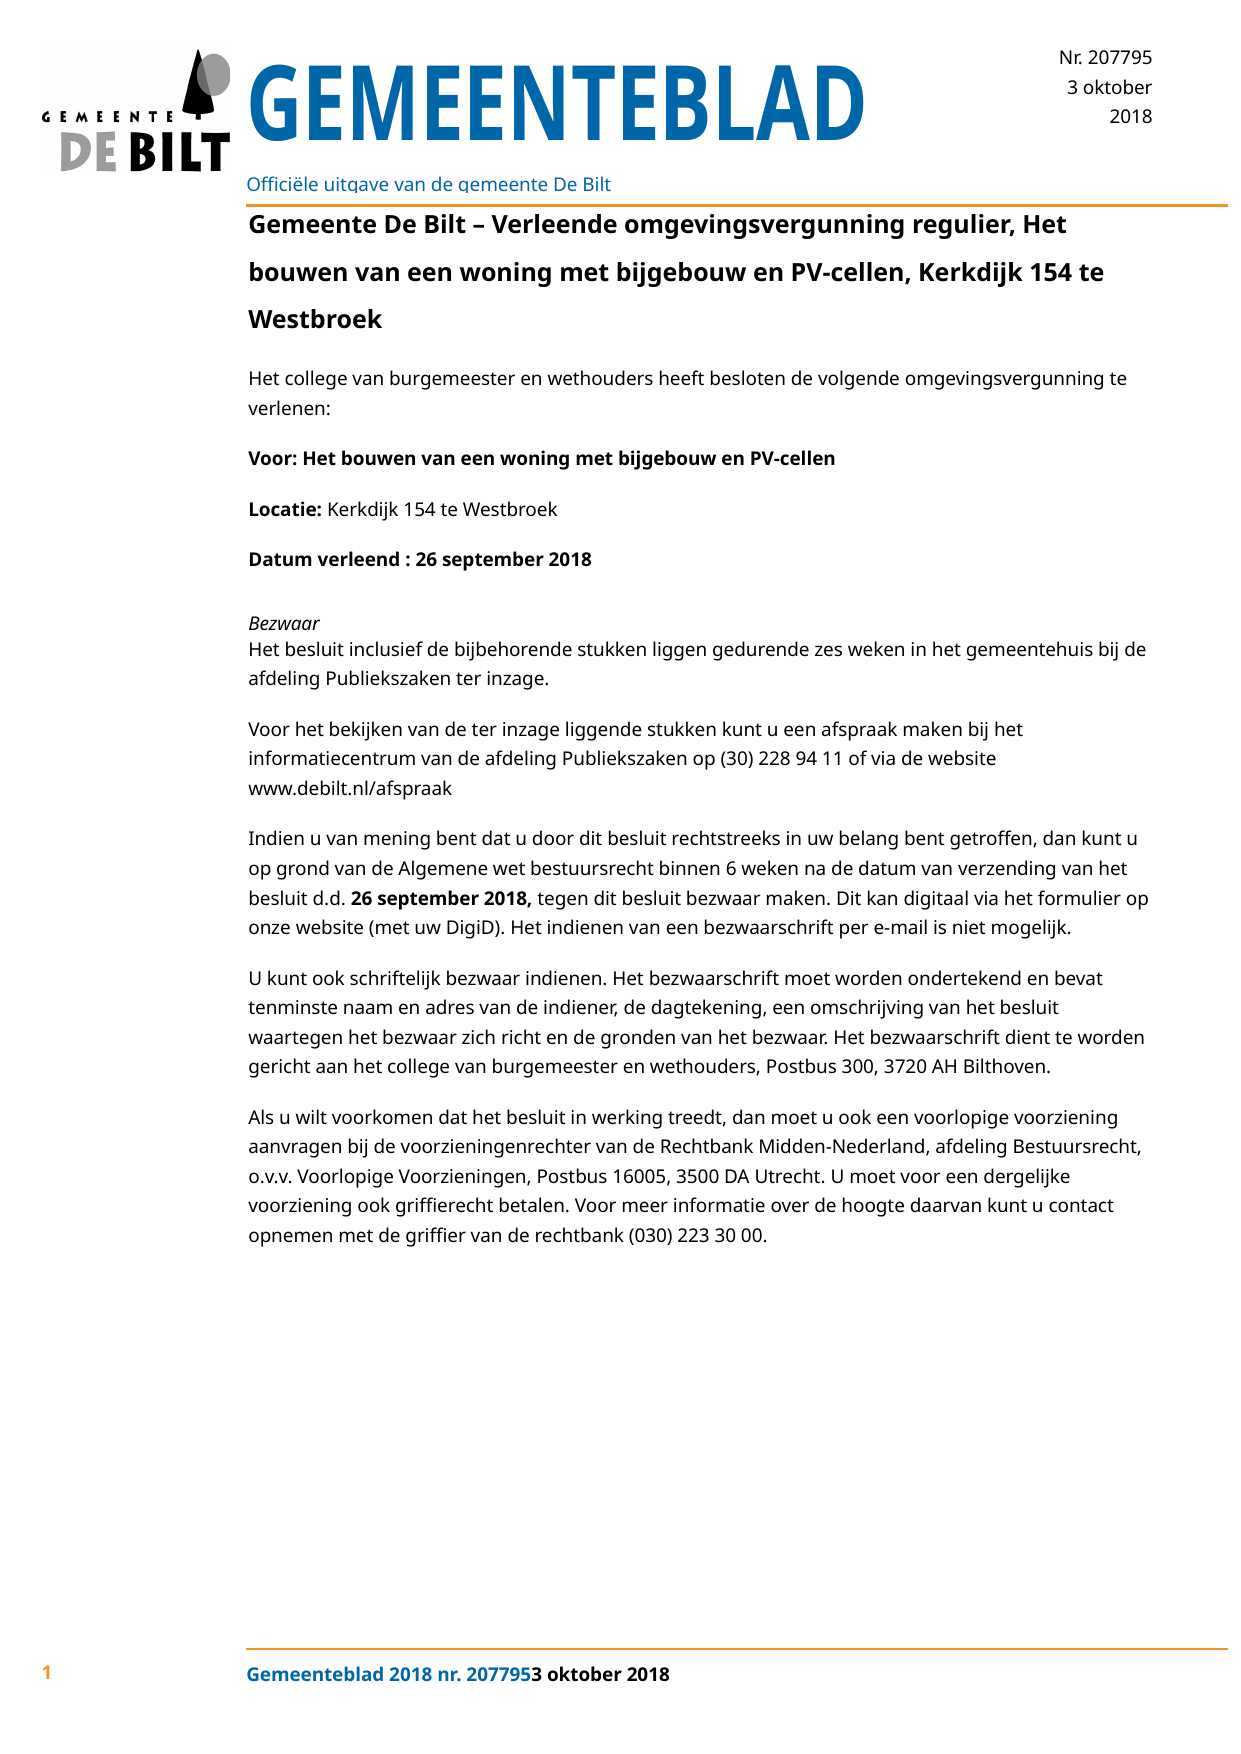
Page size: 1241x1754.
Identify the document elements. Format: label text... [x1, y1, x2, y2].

picture [41, 47, 231, 172]
text Voor het bekijken van de ter inzage liggende stukken kunt u een afspraak maken bij het informatiecentrum van de afdeling Publiekszaken op (30) 228 94 11 of via de website www.debilt.nl/afspraak [248, 716, 1152, 801]
text Indien u van mening bent dat u door dit besluit rechtstreeks in uw belang bent getroffen, dan kunt u op grond van de Algemene wet bestuursrecht binnen 6 weken na de datum van verzending van het besluit d.d. 26 september 2018, tegen dit besluit bezwaar maken. Dit kan digitaal via het formulier op onze website (met uw DigiD). Het indienen van een bezwaarschrift per e-mail is niet mogelijk. [248, 826, 1152, 940]
text Het college van burgemeester en wethouders heeft besloten de volgende omgevingsvergunning te verlenen: [248, 366, 1152, 421]
text Voor: Het bouwen van een woning met bijgebouw en PV-cellen [248, 446, 1152, 471]
text Gemeente De Bilt – Verleende omgevingsvergunning regulier, Het bouwen van een woning met bijgebouw en PV-cellen, Kerkdijk 154 te Westbroek [248, 207, 1152, 336]
text U kunt ook schriftelijk bezwaar indienen. Het bezwaarschrift moet worden ondertekend en bevat tenminste naam en adres van de indiener, de dagtekening, een omschrijving van het besluit waartegen het bezwaar zich richt en de gronden van het bezwaar. Het bezwaarschrift dient te worden gericht aan het college van burgemeester en wethouders, Postbus 300, 3720 AH Bilthoven. [248, 965, 1152, 1079]
text Als u wilt voorkomen dat het besluit in werking treedt, dan moet u ook een voorlopige voorziening aanvragen bij de voorzieningenrechter van de Rechtbank Midden-Nederland, afdeling Bestuursrecht, o.v.v. Voorlopige Voorzieningen, Postbus 16005, 3500 DA Utrecht. U moet voor een dergelijke voorziening ook griffierecht betalen. Voor meer informatie over de hoogte daarvan kunt u contact opnemen met de griffier van de rechtbank (030) 223 30 00. [248, 1104, 1152, 1248]
text Bezwaar [248, 610, 1152, 636]
text Datum verleend : 26 september 2018 [248, 546, 1152, 572]
text Locatie: Kerkdijk 154 te Westbroek [248, 496, 1152, 522]
text Het besluit inclusief de bijbehorende stukken liggen gedurende zes weken in het gemeentehuis bij de afdeling Publiekszaken ter inzage. [248, 636, 1152, 691]
